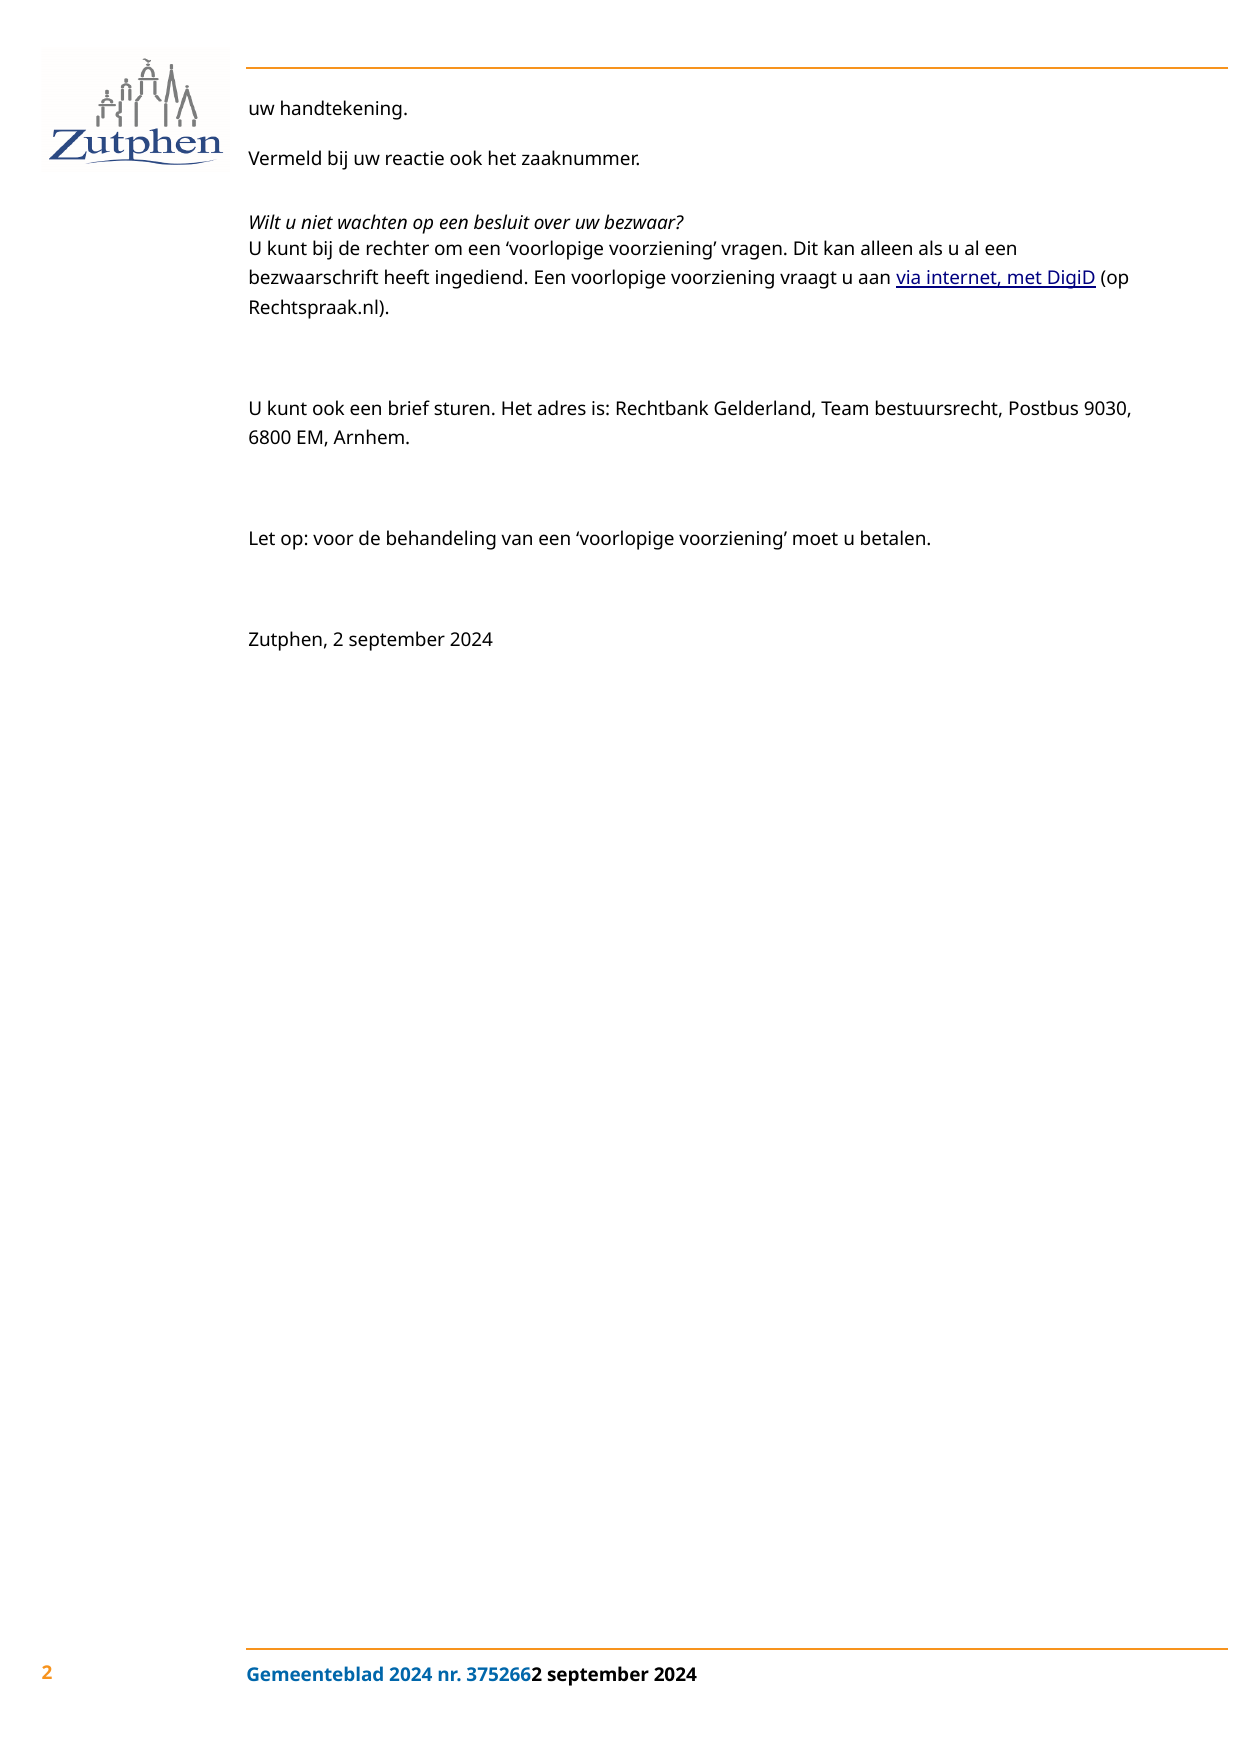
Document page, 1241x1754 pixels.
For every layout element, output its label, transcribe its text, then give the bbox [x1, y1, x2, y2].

text Wilt u niet wachten op een besluit over uw bezwaar? [248, 209, 1152, 235]
text Zutphen, 2 september 2024 [248, 626, 1152, 652]
text Let op: voor de behandeling van een ‘voorlopige voorziening’ moet u betalen. [248, 525, 1152, 551]
text Vermeld bij uw reactie ook het zaaknummer. [248, 145, 1152, 171]
picture [41, 47, 231, 172]
text U kunt ook een brief sturen. Het adres is: Rechtbank Gelderland, Team bestuursrecht, Postbus 9030, 6800 EM, Arnhem. [248, 395, 1152, 450]
text U kunt bij de rechter om een ‘voorlopige voorziening’ vragen. Dit kan alleen als u al een bezwaarschrift heeft ingediend. Een voorlopige voorziening vraagt u aan via internet, met DigiD (op Rechtspraak.nl). [248, 235, 1152, 320]
text uw handtekening. [248, 95, 1152, 121]
